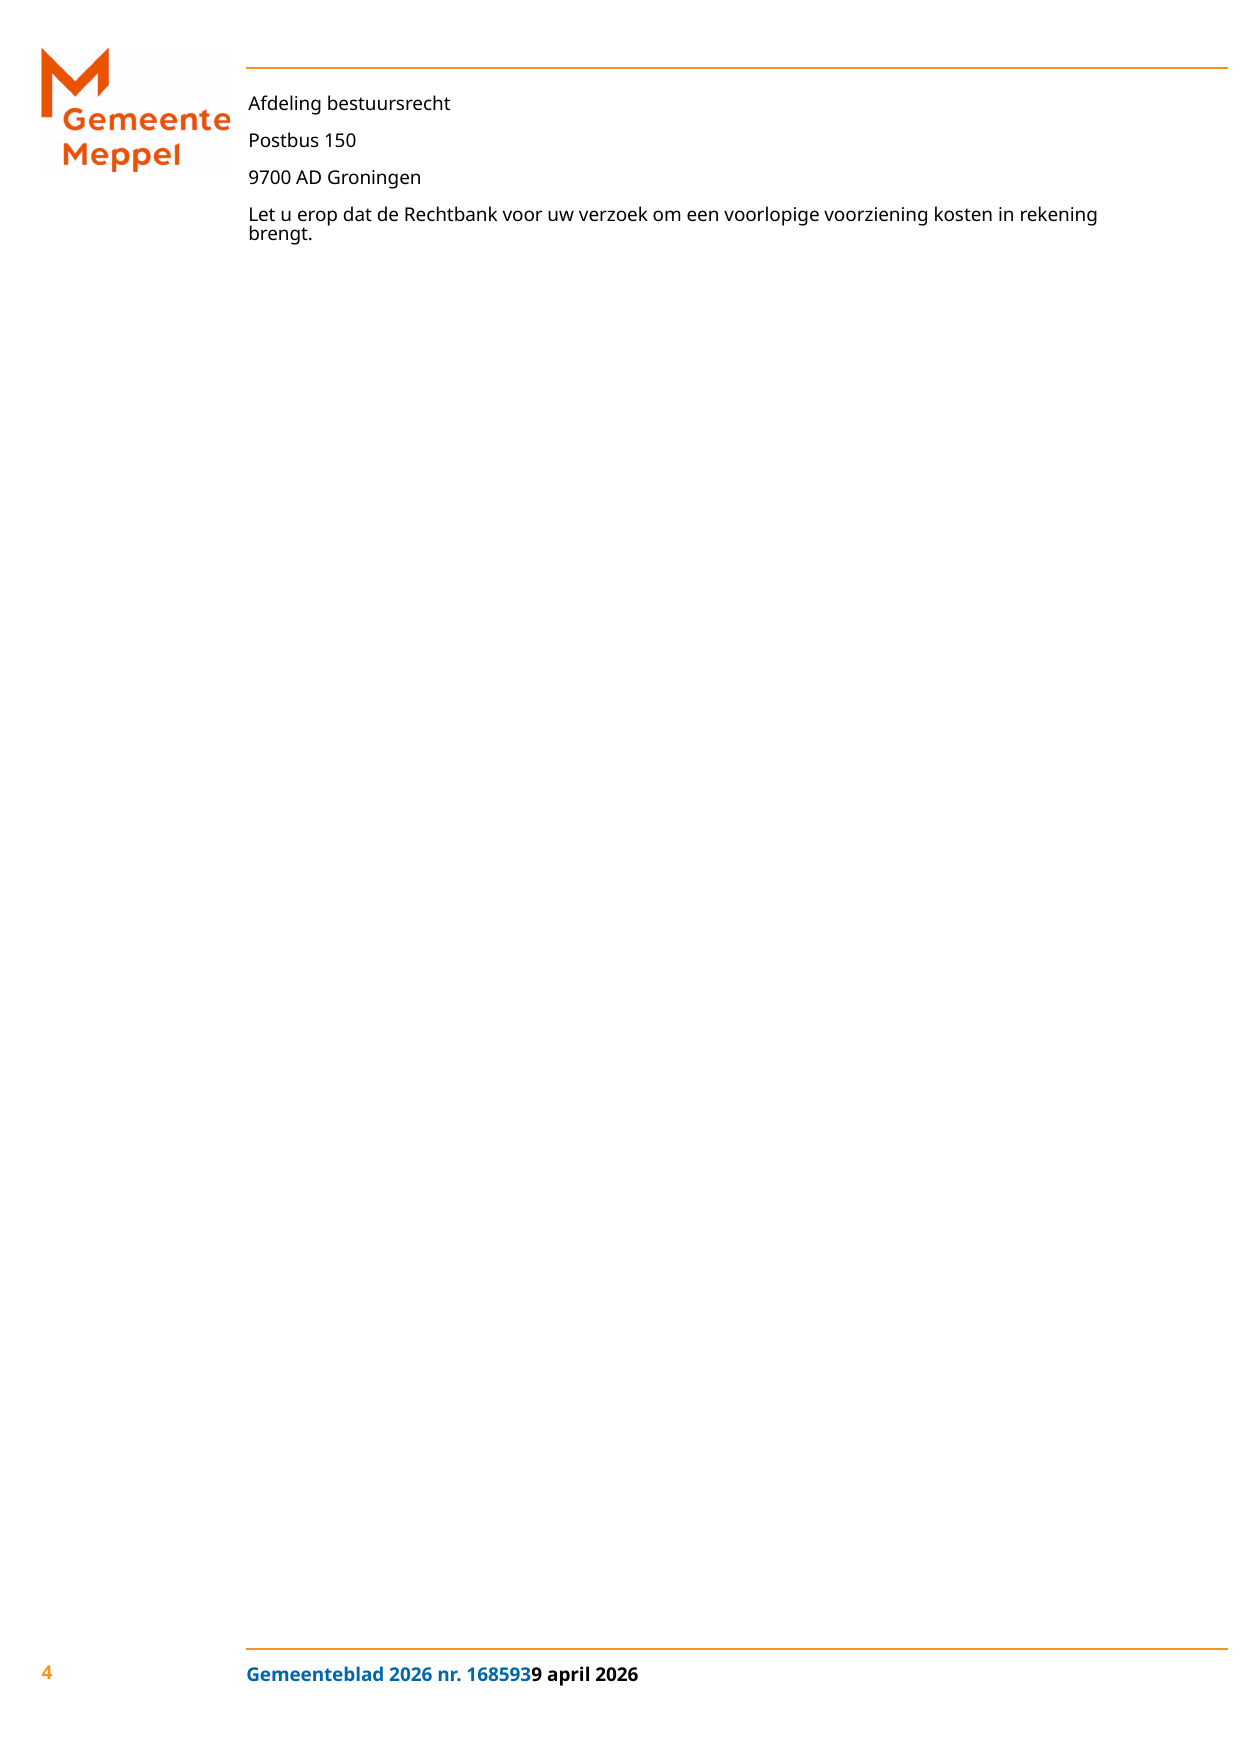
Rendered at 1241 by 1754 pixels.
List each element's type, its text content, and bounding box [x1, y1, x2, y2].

text Postbus 150 [248, 132, 1152, 151]
picture [41, 47, 231, 172]
text Afdeling bestuursrecht [248, 95, 1152, 114]
text 9700 AD Groningen [248, 169, 1152, 188]
text Let u erop dat de Rechtbank voor uw verzoek om een voorlopige voorziening kosten in rekening brengt. [248, 206, 1152, 244]
